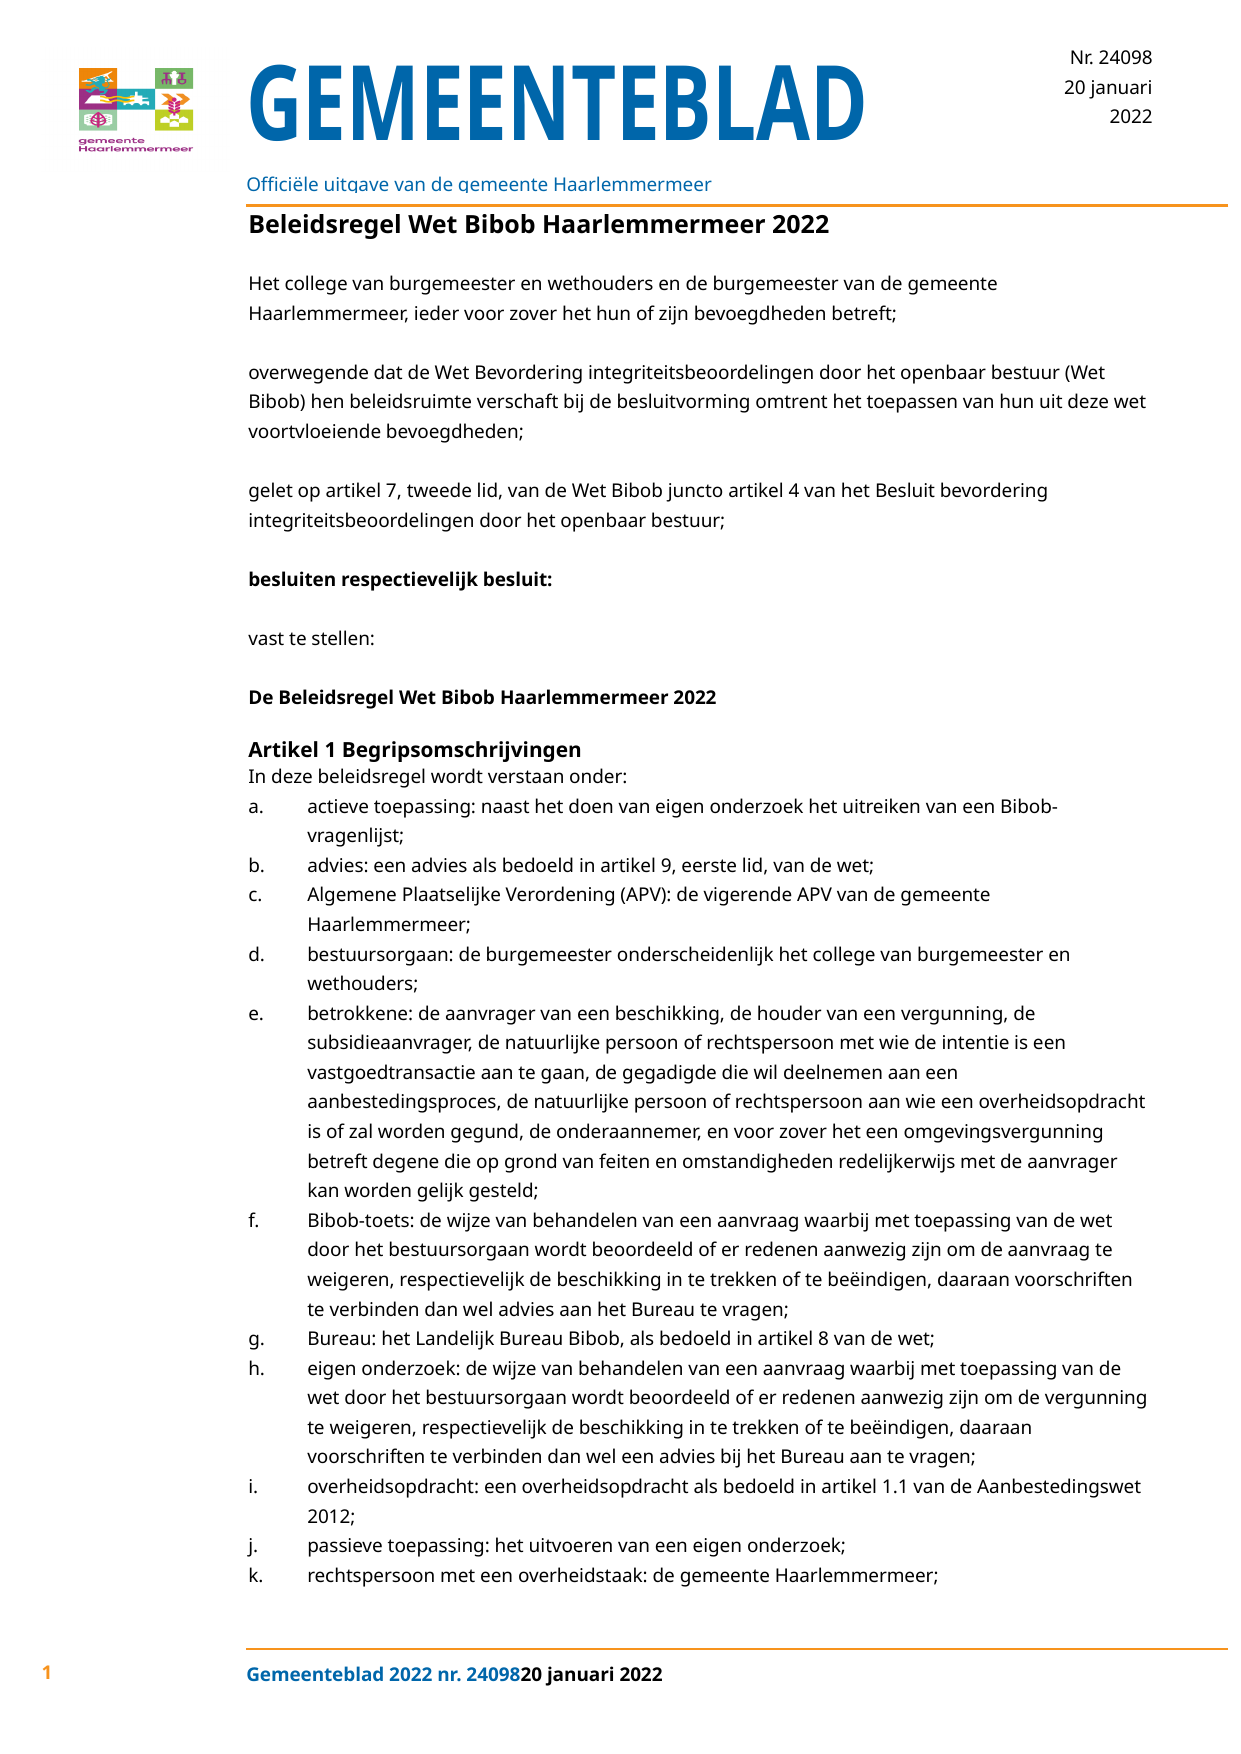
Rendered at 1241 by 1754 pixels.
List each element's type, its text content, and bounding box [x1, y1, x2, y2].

text In deze beleidsregel wordt verstaan onder: [248, 763, 1152, 789]
list overheidsopdracht: een overheidsopdracht als bedoeld in artikel 1.1 van de Aanbestedingswet 2012; [248, 1473, 1152, 1529]
list rechtspersoon met een overheidstaak: de gemeente Haarlemmermeer; [248, 1562, 1152, 1588]
picture [41, 47, 231, 172]
text gelet op artikel 7, tweede lid, van de Wet Bibob juncto artikel 4 van het Besluit bevordering integriteitsbeoordelingen door het openbaar bestuur; [248, 477, 1152, 533]
list Bibob-toets: de wijze van behandelen van een aanvraag waarbij met toepassing van de wet door het bestuursorgaan wordt beoordeeld of er redenen aanwezig zijn om de aanvraag te weigeren, respectievelijk de beschikking in te trekken of te beëindigen, daaraan voorschriften te verbinden dan wel advies aan het Bureau te vragen; [248, 1207, 1152, 1322]
list betrokkene: de aanvrager van een beschikking, de houder van een vergunning, de subsidieaanvrager, de natuurlijke persoon of rechtspersoon met wie de intentie is een vastgoedtransactie aan te gaan, de gegadigde die wil deelnemen aan een aanbestedingsproces, de natuurlijke persoon of rechtspersoon aan wie een overheidsopdracht is of zal worden gegund, de onderaannemer, en voor zover het een omgevingsvergunning betreft degene die op grond van feiten en omstandigheden redelijkerwijs met de aanvrager kan worden gelijk gesteld; [248, 1000, 1152, 1203]
text De Beleidsregel Wet Bibob Haarlemmermeer 2022 [248, 684, 1152, 710]
text Het college van burgemeester en wethouders en de burgemeester van de gemeente Haarlemmermeer, ieder voor zover het hun of zijn bevoegdheden betreft; [248, 270, 1152, 326]
list bestuursorgaan: de burgemeester onderscheidenlijk het college van burgemeester en wethouders; [248, 941, 1152, 996]
text overwegende dat de Wet Bevordering integriteitsbeoordelingen door het openbaar bestuur (Wet Bibob) hen beleidsruimte verschaft bij de besluitvorming omtrent het toepassen van hun uit deze wet voortvloeiende bevoegdheden; [248, 359, 1152, 444]
text besluiten respectievelijk besluit: [248, 566, 1152, 592]
list passieve toepassing: het uitvoeren van een eigen onderzoek; [248, 1532, 1152, 1558]
list Bureau: het Landelijk Bureau Bibob, als bedoeld in artikel 8 van de wet; [248, 1325, 1152, 1351]
text Artikel 1 Begripsomschrijvingen [248, 735, 1152, 763]
list actieve toepassing: naast het doen van eigen onderzoek het uitreiken van een Bibob-vragenlijst; [248, 793, 1152, 848]
text Beleidsregel Wet Bibob Haarlemmermeer 2022 [248, 207, 1152, 241]
list eigen onderzoek: de wijze van behandelen van een aanvraag waarbij met toepassing van de wet door het bestuursorgaan wordt beoordeeld of er redenen aanwezig zijn om de vergunning te weigeren, respectievelijk de beschikking in te trekken of te beëindigen, daaraan voorschriften te verbinden dan wel een advies bij het Bureau aan te vragen; [248, 1355, 1152, 1469]
list advies: een advies als bedoeld in artikel 9, eerste lid, van de wet; [248, 852, 1152, 878]
text vast te stellen: [248, 625, 1152, 651]
list Algemene Plaatselijke Verordening (APV): de vigerende APV van de gemeente Haarlemmermeer; [248, 882, 1152, 937]
